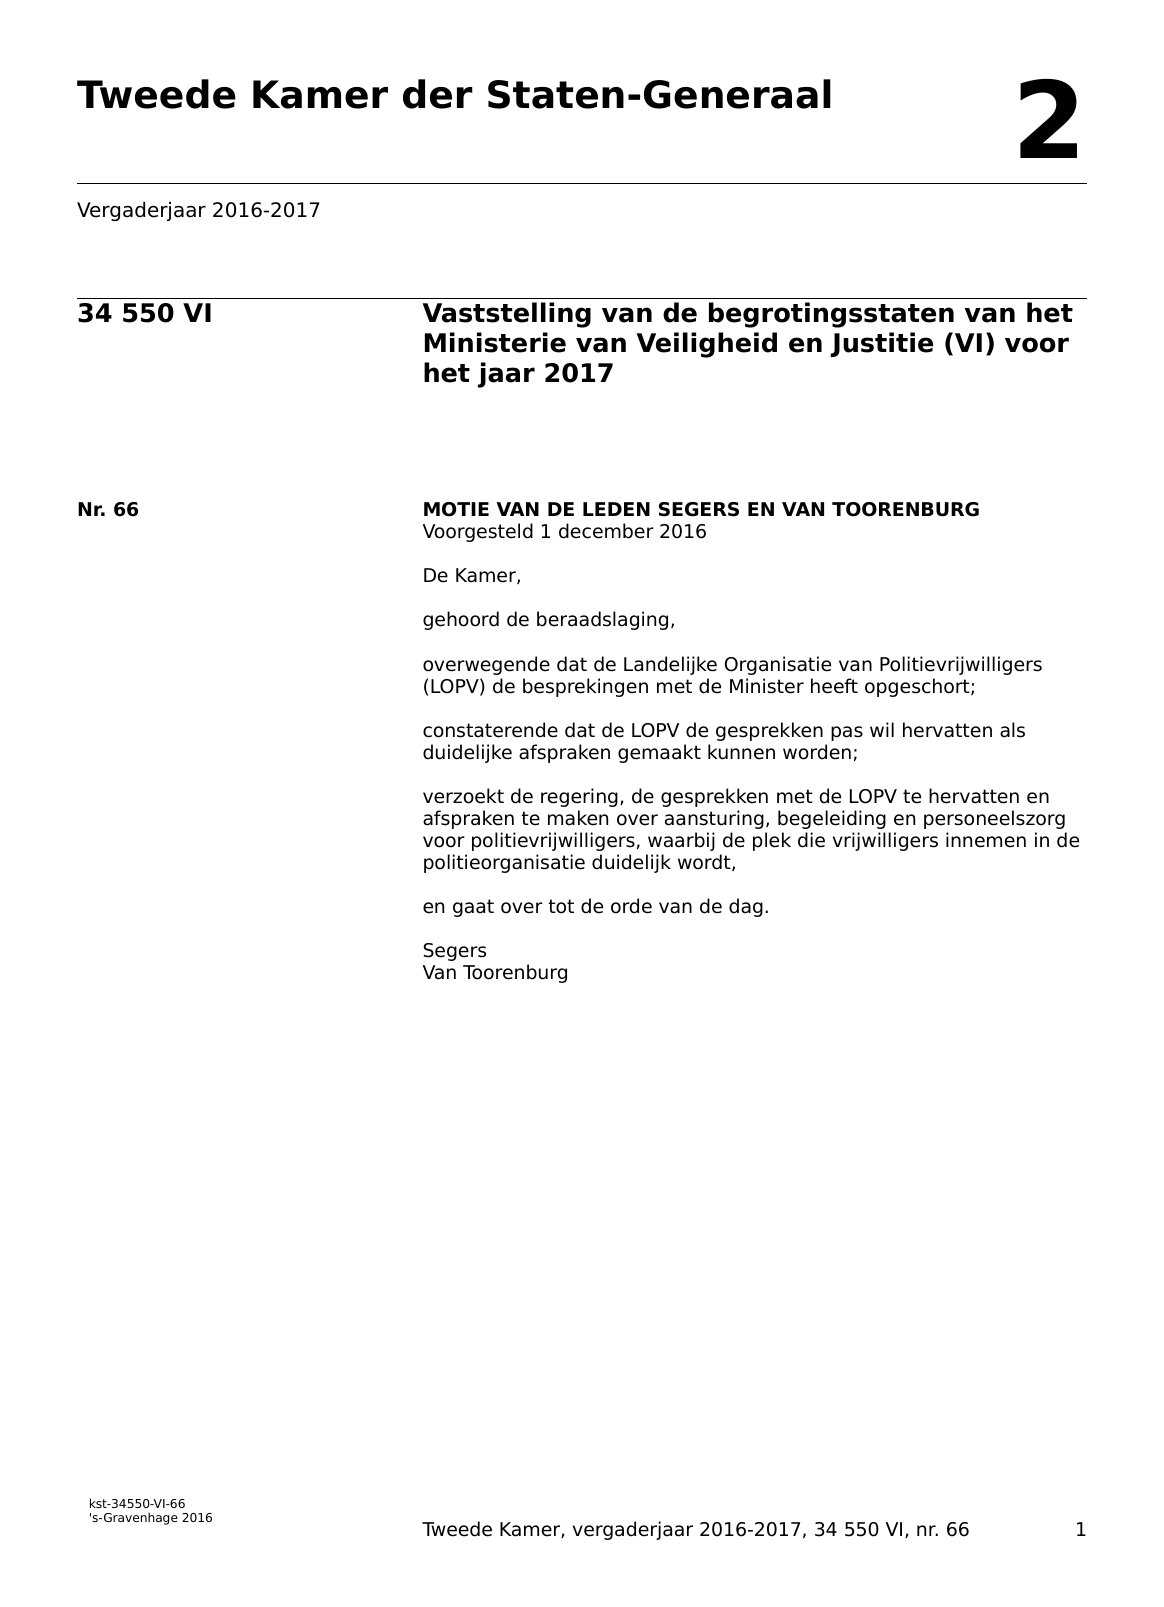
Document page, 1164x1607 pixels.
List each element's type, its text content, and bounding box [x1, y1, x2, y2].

text De Kamer, [422, 565, 1087, 587]
text overwegende dat de Landelijke Organisatie van Politievrijwilligers (LOPV) de besprekingen met de Minister heeft opgeschort; [422, 653, 1087, 697]
text en gaat over tot de orde van de dag. [422, 896, 1087, 918]
subtitle 34 550 VI Vaststelling van de begrotingsstaten van het Ministerie van Veiligheid en Justitie (VI) voor het jaar 2017 [77, 299, 1087, 388]
text 's-Gravenhage 2016 [88, 1511, 323, 1525]
subtitle Nr. 66 MOTIE VAN DE LEDEN SEGERS EN VAN TOORENBURG [77, 499, 1087, 521]
text Voorgesteld 1 december 2016 [422, 521, 1087, 543]
text verzoekt de regering, de gesprekken met de LOPV te hervatten en afspraken te maken over aansturing, begeleiding en personeelszorg voor politievrijwilligers, waarbij de plek die vrijwilligers innemen in de politieorganisatie duidelijk wordt, [422, 786, 1087, 874]
text Van Toorenburg [422, 962, 1087, 984]
text kst-34550-VI-66 [88, 1497, 323, 1511]
text constaterende dat de LOPV de gesprekken pas wil hervatten als duidelijke afspraken gemaakt kunnen worden; [422, 720, 1087, 764]
table_cell Vergaderjaar 2016-2017 [77, 184, 1087, 298]
text gehoord de beraadslaging, [422, 609, 1087, 631]
text Segers [422, 940, 1087, 962]
table_header Tweede Kamer der Staten-Generaal [77, 59, 886, 183]
table_header 2 [886, 59, 1087, 183]
